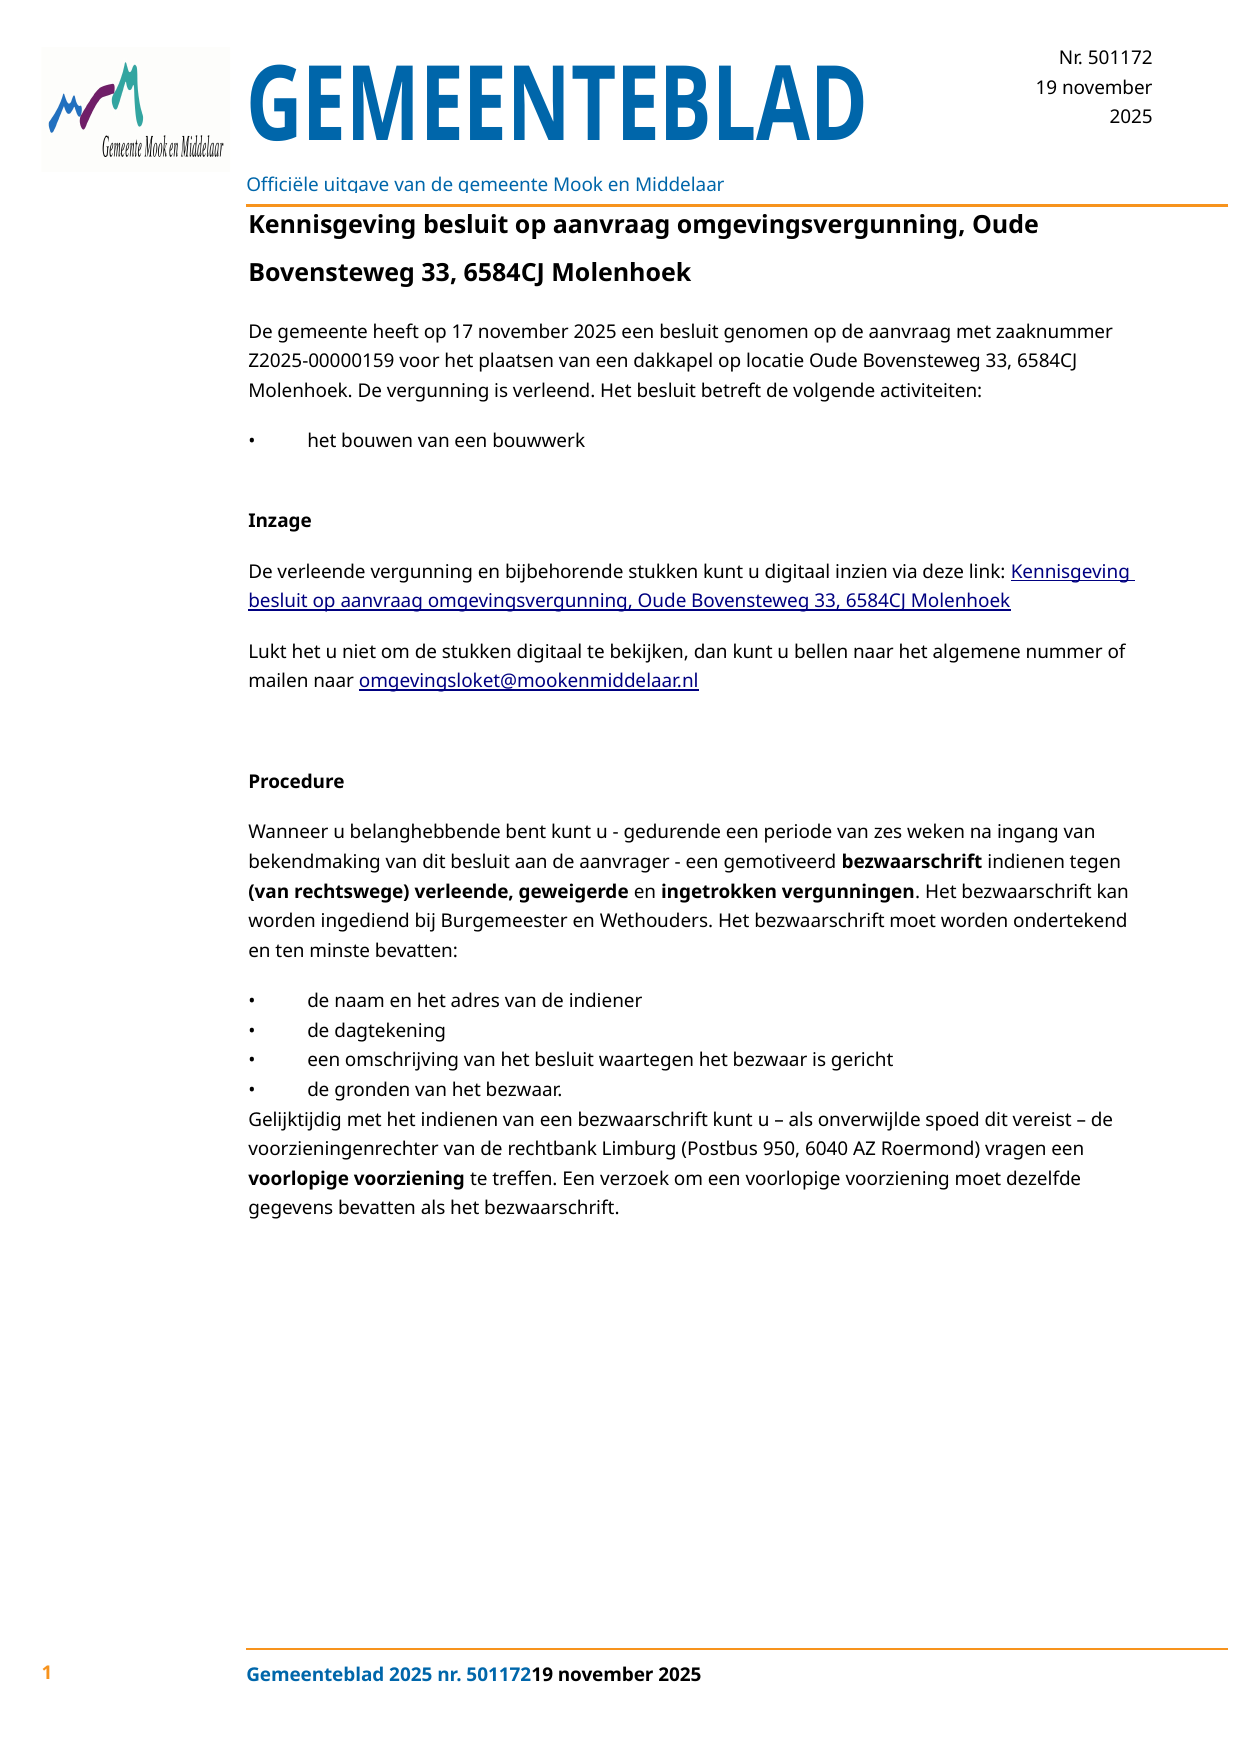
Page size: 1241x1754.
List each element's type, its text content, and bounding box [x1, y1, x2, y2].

text Wanneer u belanghebbende bent kunt u - gedurende een periode van zes weken na ingang van bekendmaking van dit besluit aan de aanvrager - een gemotiveerd bezwaarschrift indienen tegen (van rechtswege) verleende, geweigerde en ingetrokken vergunningen. Het bezwaarschrift kan worden ingediend bij Burgemeester en Wethouders. Het bezwaarschrift moet worden ondertekend en ten minste bevatten: [248, 819, 1152, 963]
list de dagtekening [248, 1017, 1152, 1043]
text Inzage [248, 507, 1152, 533]
text Kennisgeving besluit op aanvraag omgevingsvergunning, Oude Bovensteweg 33, 6584CJ Molenhoek [248, 207, 1152, 288]
text Procedure [248, 768, 1152, 794]
list een omschrijving van het besluit waartegen het bezwaar is gericht [248, 1047, 1152, 1072]
picture [41, 47, 231, 172]
list de naam en het adres van de indiener [248, 987, 1152, 1013]
list het bouwen van een bouwwerk [248, 427, 1152, 453]
list de gronden van het bezwaar. [248, 1076, 1152, 1102]
text De verleende vergunning en bijbehorende stukken kunt u digitaal inzien via deze link: Kennisgeving besluit op aanvraag omgevingsvergunning, Oude Bovensteweg 33, 6584CJ Molenhoek [248, 558, 1152, 613]
text Gelijktijdig met het indienen van een bezwaarschrift kunt u – als onverwijlde spoed dit vereist – de voorzieningenrechter van de rechtbank Limburg (Postbus 950, 6040 AZ Roermond) vragen een voorlopige voorziening te treffen. Een verzoek om een voorlopige voorziening moet dezelfde gegevens bevatten als het bezwaarschrift. [248, 1106, 1152, 1220]
text Lukt het u niet om de stukken digitaal te bekijken, dan kunt u bellen naar het algemene nummer of mailen naar omgevingsloket@mookenmiddelaar.nl [248, 638, 1152, 693]
text De gemeente heeft op 17 november 2025 een besluit genomen op de aanvraag met zaaknummer Z2025-00000159 voor het plaatsen van een dakkapel op locatie Oude Bovensteweg 33, 6584CJ Molenhoek. De vergunning is verleend. Het besluit betreft de volgende activiteiten: [248, 318, 1152, 403]
